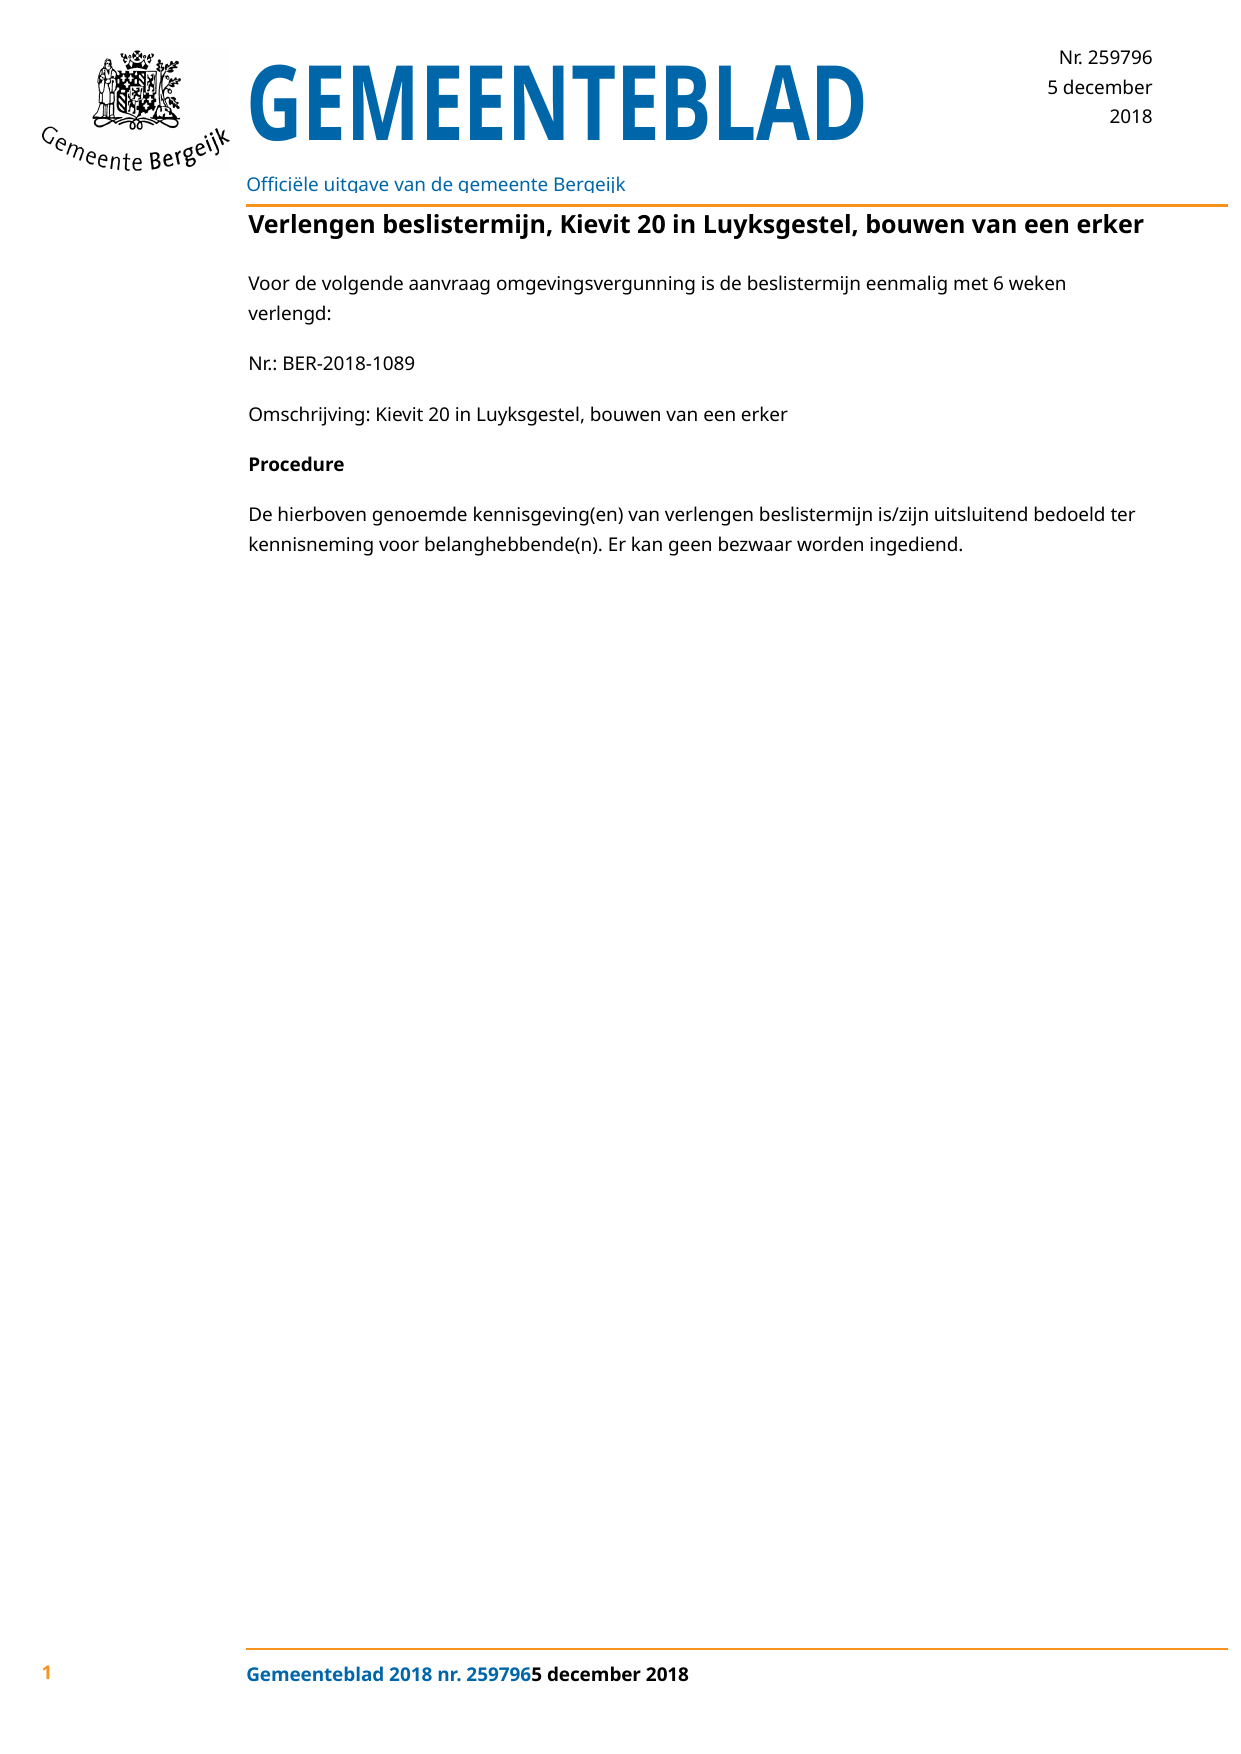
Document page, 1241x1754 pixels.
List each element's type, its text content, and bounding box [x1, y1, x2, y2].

text Voor de volgende aanvraag omgevingsvergunning is de beslistermijn eenmalig met 6 weken verlengd: [248, 270, 1152, 326]
text De hierboven genoemde kennisgeving(en) van verlengen beslistermijn is/zijn uitsluitend bedoeld ter kennisneming voor belanghebbende(n). Er kan geen bezwaar worden ingediend. [248, 502, 1152, 557]
picture [41, 47, 231, 172]
text Omschrijving: Kievit 20 in Luyksgestel, bouwen van een erker [248, 401, 1152, 426]
text Verlengen beslistermijn, Kievit 20 in Luyksgestel, bouwen van een erker [248, 207, 1152, 241]
text Procedure [248, 451, 1152, 477]
text Nr.: BER-2018-1089 [248, 350, 1152, 376]
